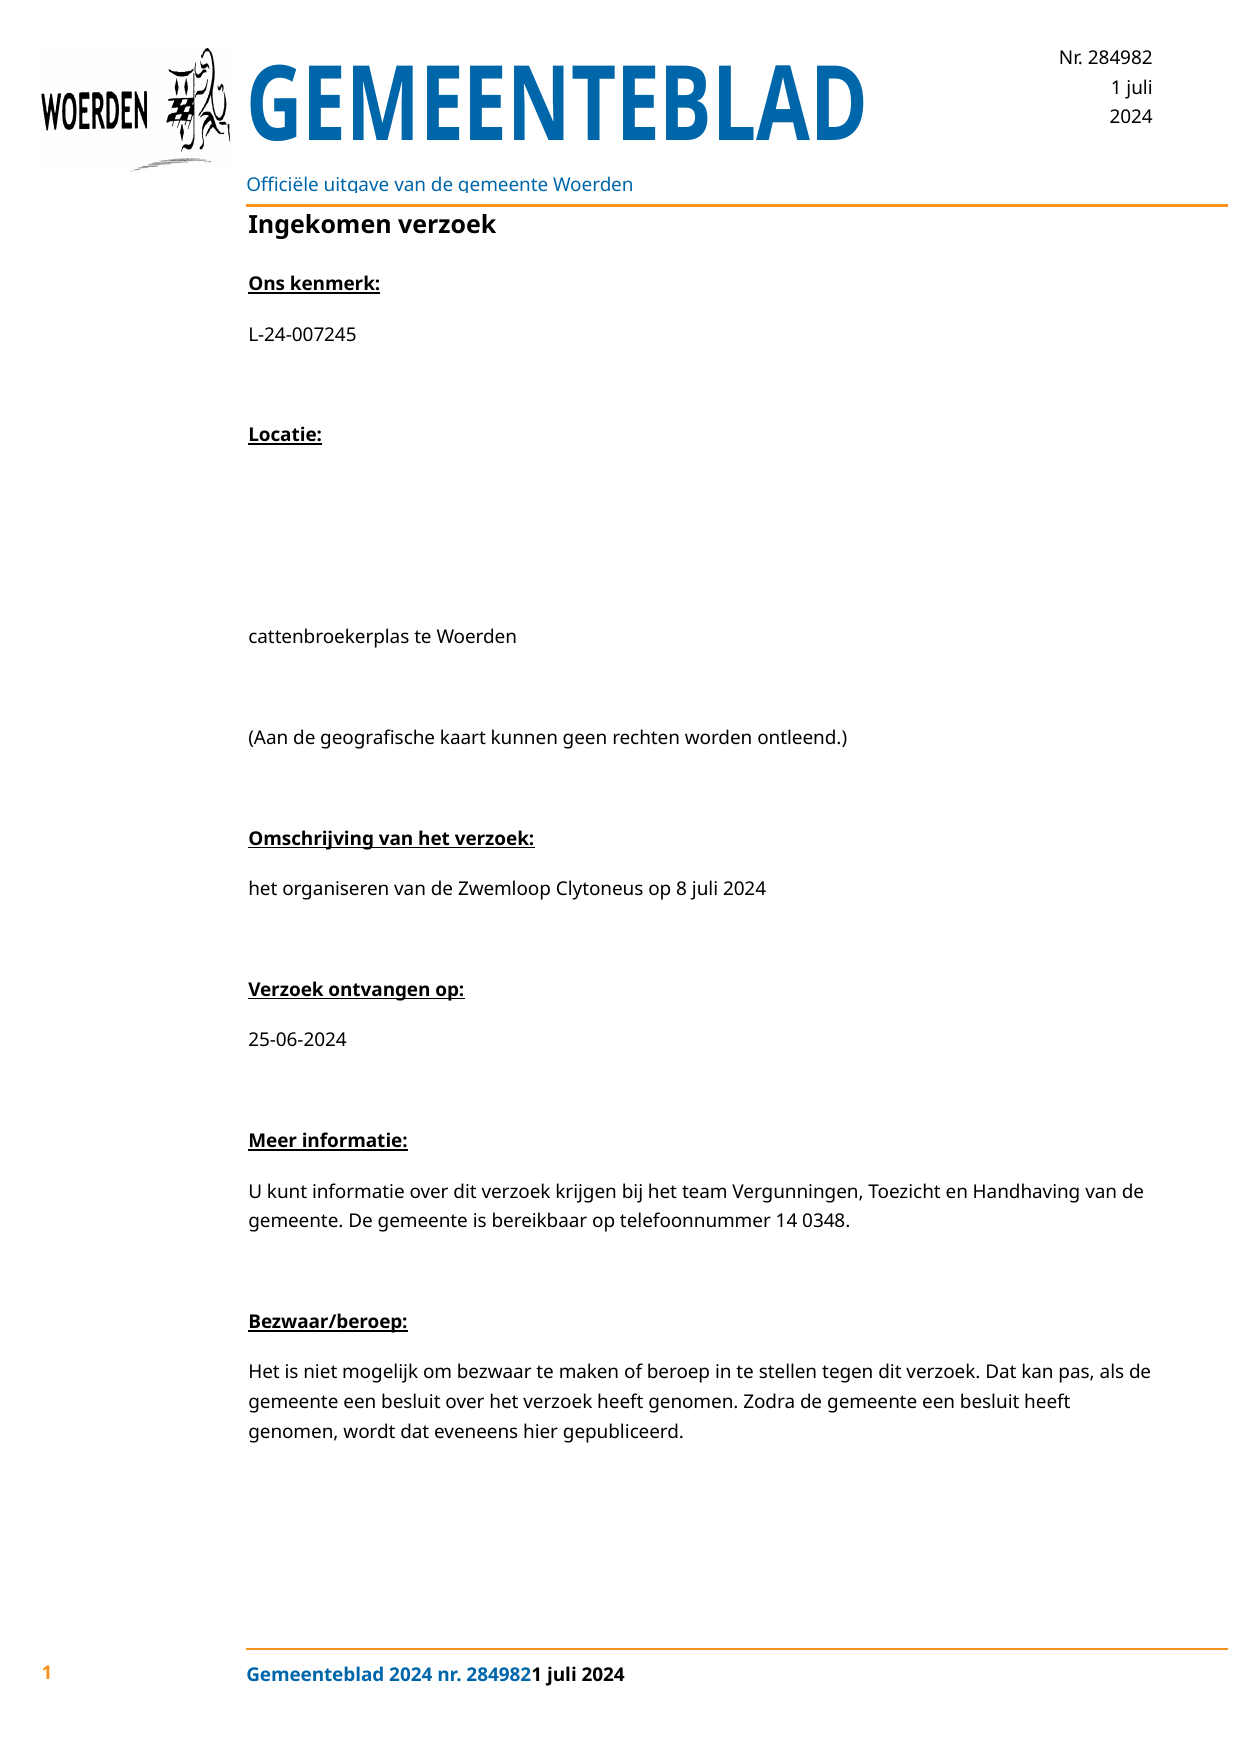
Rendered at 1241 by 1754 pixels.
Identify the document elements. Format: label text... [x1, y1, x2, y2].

text Ons kenmerk: [248, 270, 1152, 296]
text cattenbroekerplas te Woerden [248, 623, 1152, 649]
text Locatie: [248, 422, 1152, 447]
text L-24-007245 [248, 321, 1152, 346]
text Omschrijving van het verzoek: [248, 825, 1152, 851]
text Meer informatie: [248, 1127, 1152, 1153]
text Het is niet mogelijk om bezwaar te maken of beroep in te stellen tegen dit verzoek. Dat kan pas, als de gemeente een besluit over het verzoek heeft genomen. Zodra de gemeente een besluit heeft genomen, wordt dat eveneens hier gepubliceerd. [248, 1359, 1152, 1443]
text 25-06-2024 [248, 1027, 1152, 1052]
text het organiseren van de Zwemloop Clytoneus op 8 juli 2024 [248, 875, 1152, 901]
text (Aan de geografische kaart kunnen geen rechten worden ontleend.) [248, 724, 1152, 750]
text U kunt informatie over dit verzoek krijgen bij het team Vergunningen, Toezicht en Handhaving van de gemeente. De gemeente is bereikbaar op telefoonnummer 14 0348. [248, 1178, 1152, 1233]
text Ingekomen verzoek [248, 207, 1152, 241]
text Bezwaar/beroep: [248, 1308, 1152, 1334]
text Verzoek ontvangen op: [248, 976, 1152, 1002]
picture [41, 47, 231, 172]
